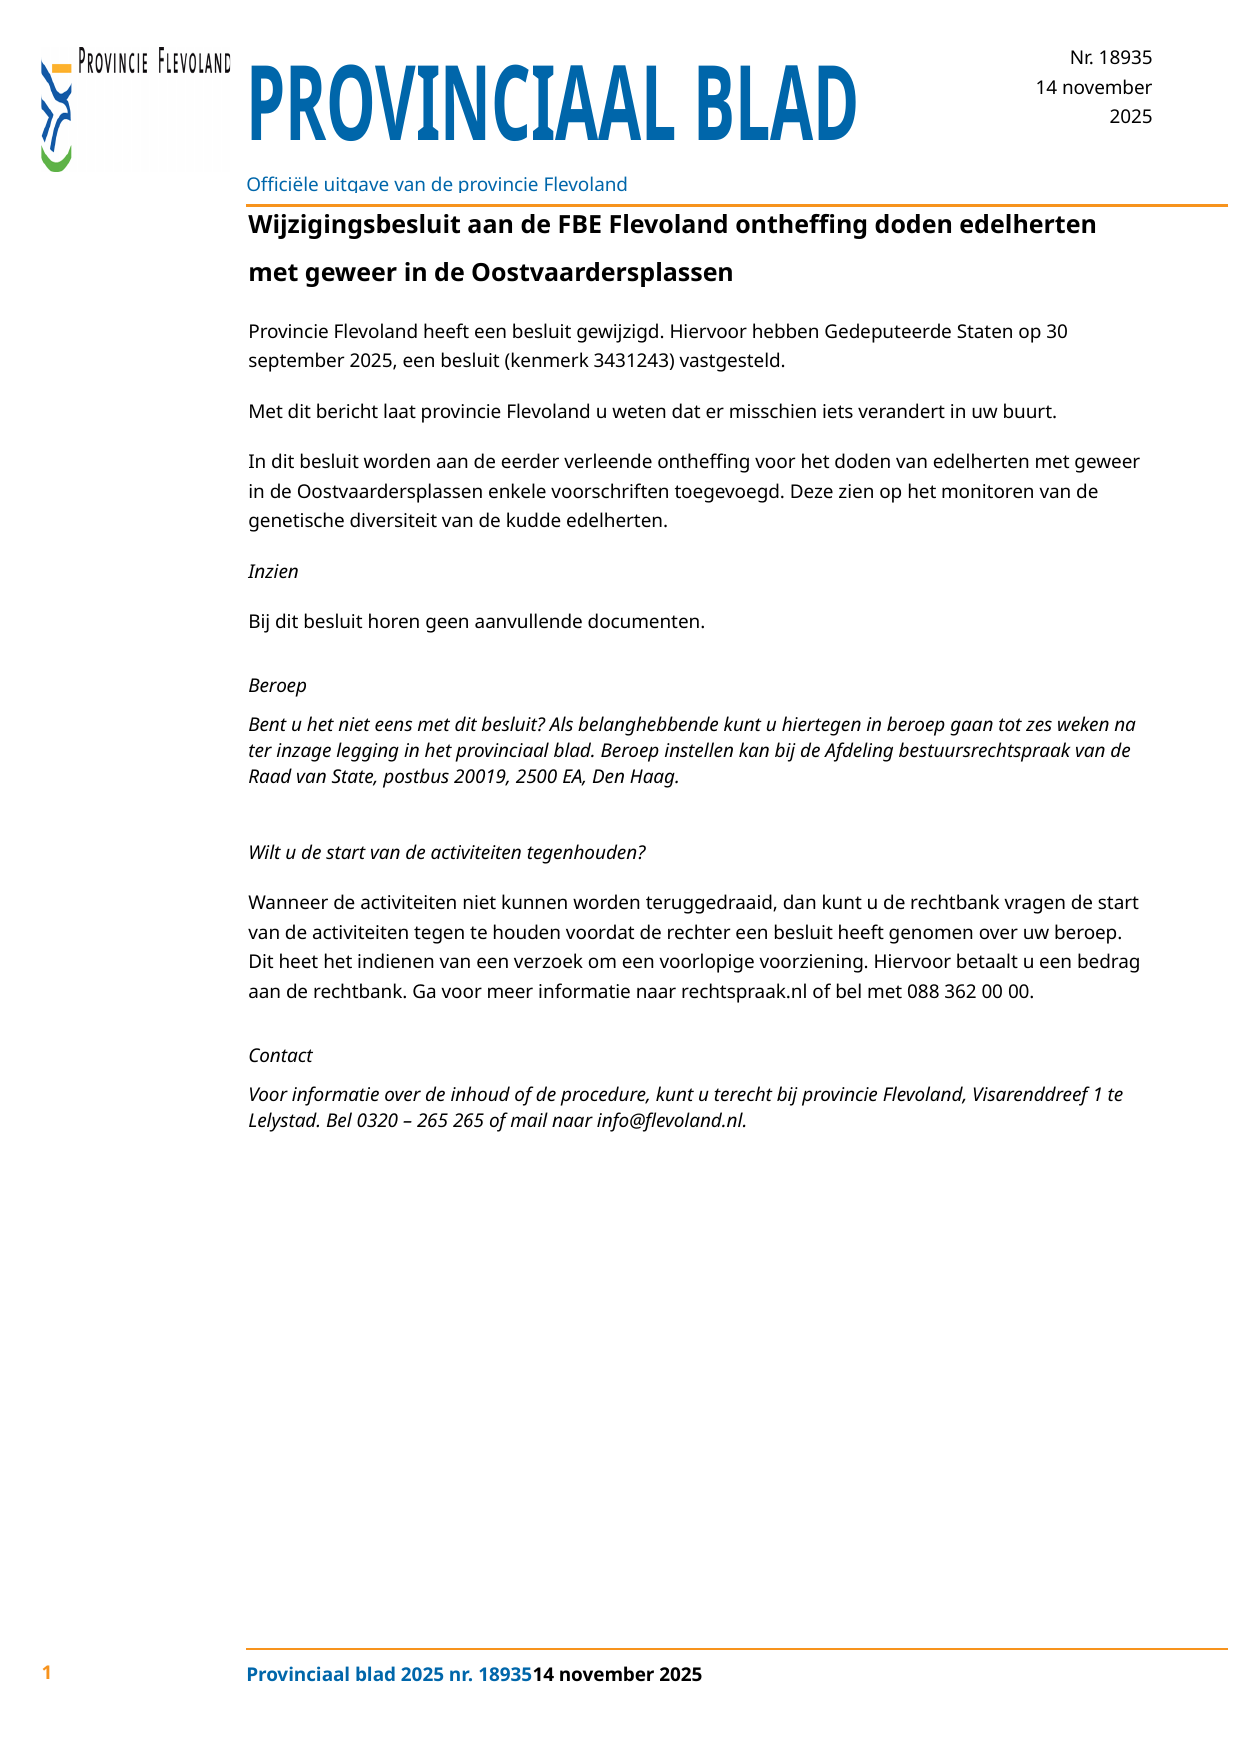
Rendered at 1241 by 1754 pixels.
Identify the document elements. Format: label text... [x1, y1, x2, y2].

text Voor informatie over de inhoud of de procedure, kunt u terecht bij provincie Flevoland, Visarenddreef 1 te Lelystad. Bel 0320 – 265 265 of mail naar info@flevoland.nl. [248, 1082, 1152, 1133]
text Contact [248, 1042, 1152, 1068]
text Wijzigingsbesluit aan de FBE Flevoland ontheffing doden edelherten met geweer in de Oostvaardersplassen [248, 207, 1152, 288]
text Met dit bericht laat provincie Flevoland u weten dat er misschien iets verandert in uw buurt. [248, 398, 1152, 424]
text Provincie Flevoland heeft een besluit gewijzigd. Hiervoor hebben Gedeputeerde Staten op 30 september 2025, een besluit (kenmerk 3431243) vastgesteld. [248, 318, 1152, 373]
picture [41, 47, 231, 172]
text Wanneer de activiteiten niet kunnen worden teruggedraaid, dan kunt u de rechtbank vragen de start van de activiteiten tegen te houden voordat de rechter een besluit heeft genomen over uw beroep. Dit heet het indienen van een verzoek om een voorlopige voorziening. Hiervoor betaalt u een bedrag aan de rechtbank. Ga voor meer informatie naar rechtspraak.nl of bel met 088 362 00 00. [248, 889, 1152, 1004]
text Bij dit besluit horen geen aanvullende documenten. [248, 608, 1152, 634]
text Bent u het niet eens met dit besluit? Als belanghebbende kunt u hiertegen in beroep gaan tot zes weken na ter inzage legging in het provinciaal blad. Beroep instellen kan bij de Afdeling bestuursrechtspraak van de Raad van State, postbus 20019, 2500 EA, Den Haag. [248, 712, 1152, 789]
text In dit besluit worden aan de eerder verleende ontheffing voor het doden van edelherten met geweer in de Oostvaardersplassen enkele voorschriften toegevoegd. Deze zien op het monitoren van de genetische diversiteit van de kudde edelherten. [248, 448, 1152, 533]
text Beroep [248, 672, 1152, 698]
text Inzien [248, 558, 1152, 584]
text Wilt u de start van de activiteiten tegenhouden? [248, 839, 1152, 865]
